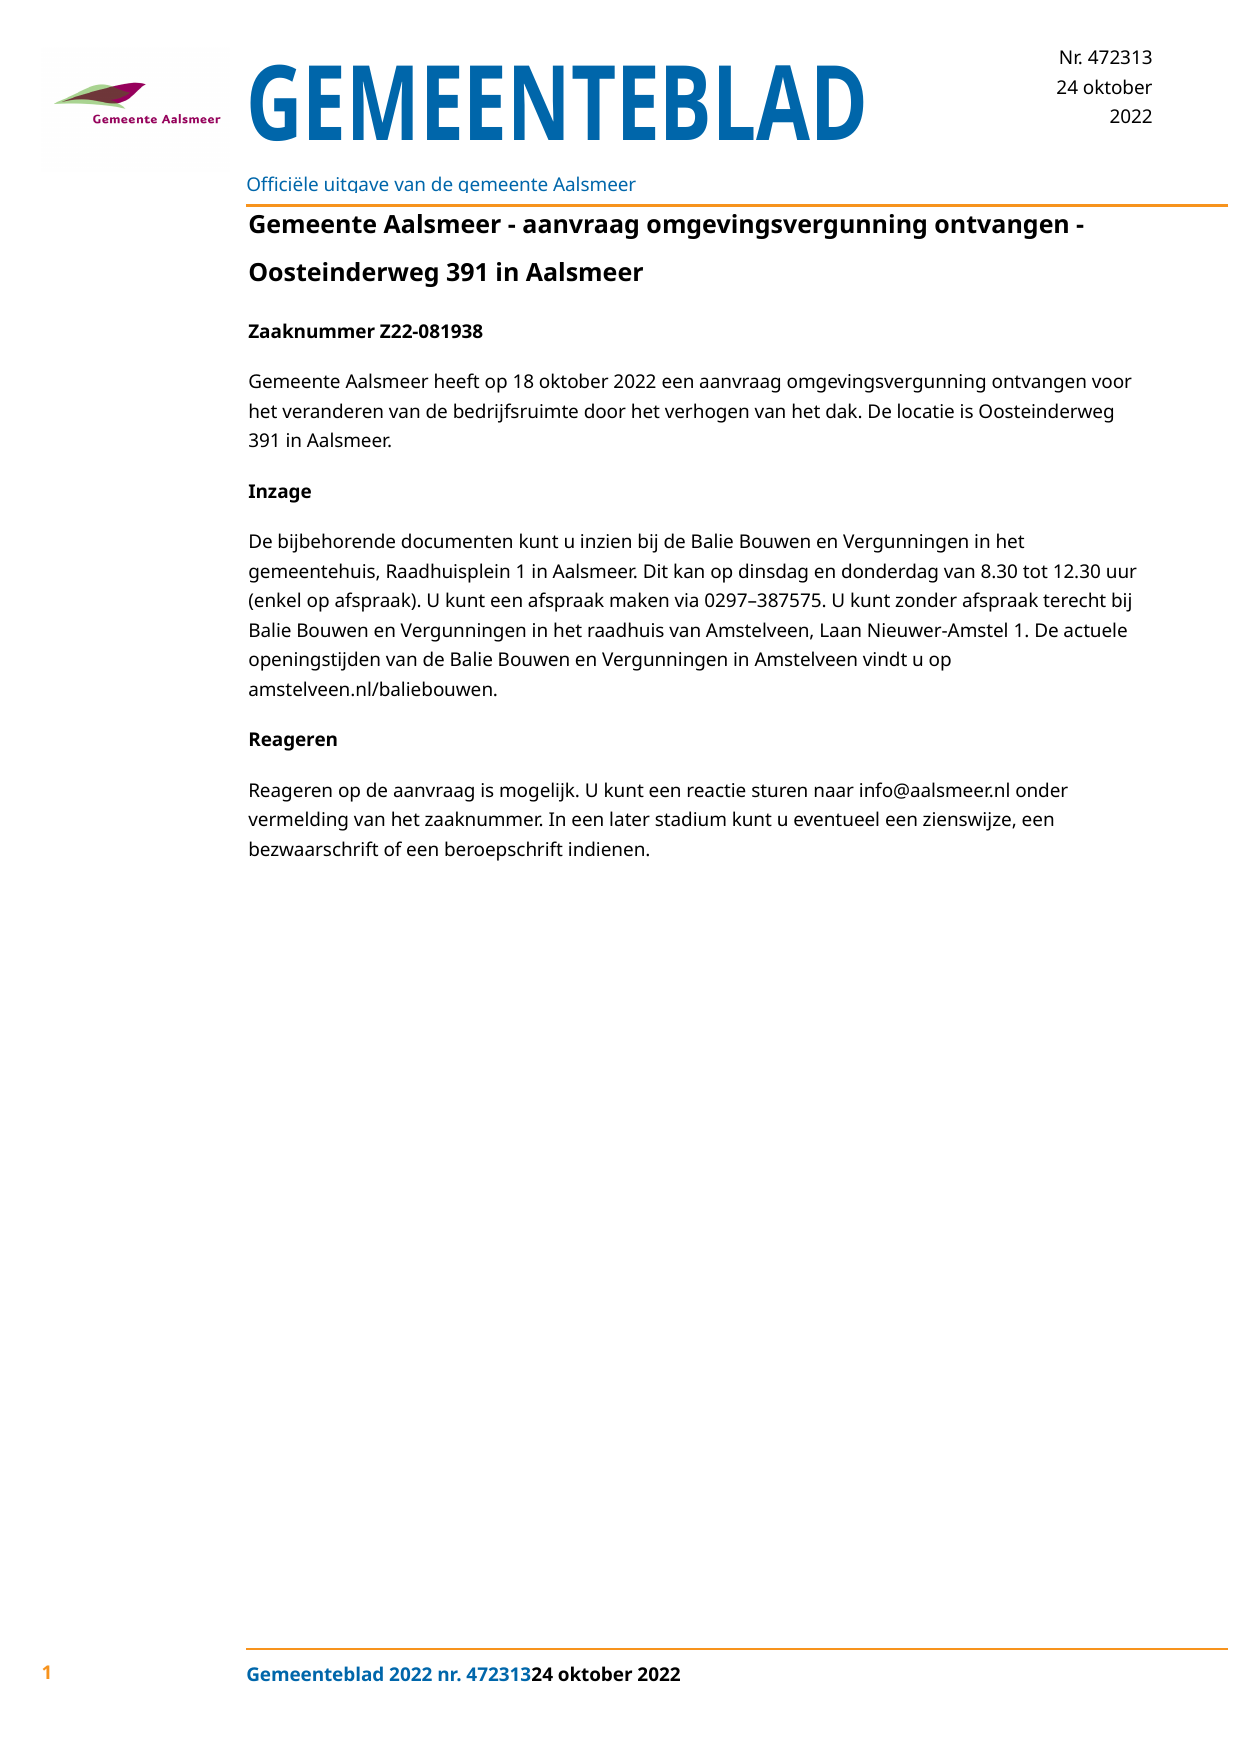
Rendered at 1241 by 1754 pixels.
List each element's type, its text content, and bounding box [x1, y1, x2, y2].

text Reageren [248, 727, 1152, 752]
text Zaaknummer Z22-081938 [248, 318, 1152, 344]
picture [41, 47, 231, 172]
text Gemeente Aalsmeer heeft op 18 oktober 2022 een aanvraag omgevingsvergunning ontvangen voor het veranderen van de bedrijfsruimte door het verhogen van het dak. De locatie is Oosteinderweg 391 in Aalsmeer. [248, 368, 1152, 453]
text Inzage [248, 478, 1152, 504]
text Reageren op de aanvraag is mogelijk. U kunt een reactie sturen naar info@aalsmeer.nl onder vermelding van het zaaknummer. In een later stadium kunt u eventueel een zienswijze, een bezwaarschrift of een beroepschrift indienen. [248, 777, 1152, 862]
text De bijbehorende documenten kunt u inzien bij de Balie Bouwen en Vergunningen in het gemeentehuis, Raadhuisplein 1 in Aalsmeer. Dit kan op dinsdag en donderdag van 8.30 tot 12.30 uur (enkel op afspraak). U kunt een afspraak maken via 0297–387575. U kunt zonder afspraak terecht bij Balie Bouwen en Vergunningen in het raadhuis van Amstelveen, Laan Nieuwer-Amstel 1. De actuele openingstijden van de Balie Bouwen en Vergunningen in Amstelveen vindt u op amstelveen.nl/baliebouwen. [248, 528, 1152, 702]
text Gemeente Aalsmeer - aanvraag omgevingsvergunning ontvangen - Oosteinderweg 391 in Aalsmeer [248, 207, 1152, 288]
